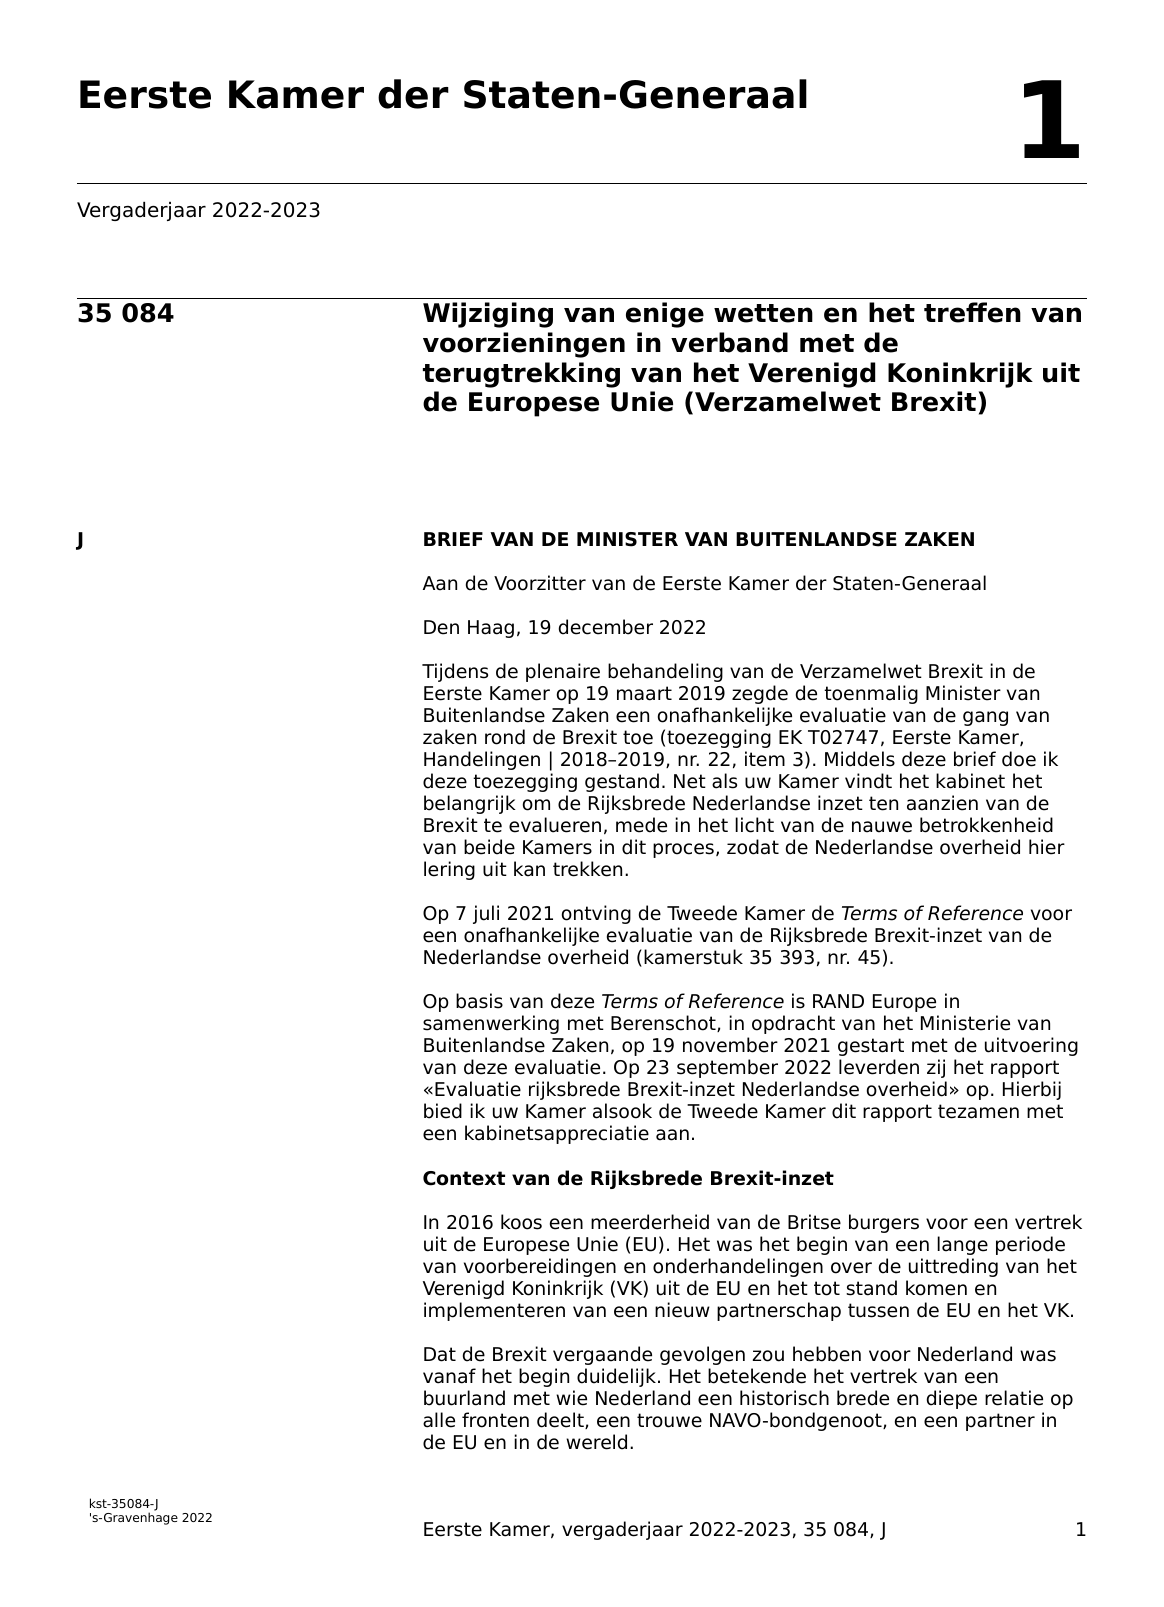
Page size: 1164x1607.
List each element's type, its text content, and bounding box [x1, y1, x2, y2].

text Den Haag, 19 december 2022 [422, 617, 1087, 639]
table_cell Vergaderjaar 2022-2023 [77, 184, 1087, 298]
text In 2016 koos een meerderheid van de Britse burgers voor een vertrek uit de Europese Unie (EU). Het was het begin van een lange periode van voorbereidingen en onderhandelingen over de uittreding van het Verenigd Koninkrijk (VK) uit de EU en het tot stand komen en implementeren van een nieuw partnerschap tussen de EU en het VK. [422, 1212, 1087, 1321]
text Op 7 juli 2021 ontving de Tweede Kamer de Terms of Reference voor een onafhankelijke evaluatie van de Rijksbrede Brexit-inzet van de Nederlandse overheid (kamerstuk 35 393, nr. 45). [422, 903, 1087, 969]
text 's-Gravenhage 2022 [88, 1511, 323, 1525]
subtitle Context van de Rijksbrede Brexit-inzet [422, 1167, 1087, 1189]
text Aan de Voorzitter van de Eerste Kamer der Staten-Generaal [422, 573, 1087, 595]
table_header 1 [886, 59, 1087, 183]
text kst-35084-J [88, 1497, 323, 1511]
text Dat de Brexit vergaande gevolgen zou hebben voor Nederland was vanaf het begin duidelijk. Het betekende het vertrek van een buurland met wie Nederland een historisch brede en diepe relatie op alle fronten deelt, een trouwe NAVO-bondgenoot, en een partner in de EU en in de wereld. [422, 1344, 1087, 1453]
table_header Eerste Kamer der Staten-Generaal [77, 59, 886, 183]
text Tijdens de plenaire behandeling van de Verzamelwet Brexit in de Eerste Kamer op 19 maart 2019 zegde de toenmalig Minister van Buitenlandse Zaken een onafhankelijke evaluatie van de gang van zaken rond de Brexit toe (toezegging EK T02747, Eerste Kamer, Handelingen | 2018–2019, nr. 22, item 3). Middels deze brief doe ik deze toezegging gestand. Net als uw Kamer vindt het kabinet het belangrijk om de Rijksbrede Nederlandse inzet ten aanzien van de Brexit te evalueren, mede in het licht van de nauwe betrokkenheid van beide Kamers in dit proces, zodat de Nederlandse overheid hier lering uit kan trekken. [422, 661, 1087, 881]
text Op basis van deze Terms of Reference is RAND Europe in samenwerking met Berenschot, in opdracht van het Ministerie van Buitenlandse Zaken, op 19 november 2021 gestart met de uitvoering van deze evaluatie. Op 23 september 2022 leverden zij het rapport «Evaluatie rijksbrede Brexit-inzet Nederlandse overheid» op. Hierbij bied ik uw Kamer alsook de Tweede Kamer dit rapport tezamen met een kabinetsappreciatie aan. [422, 991, 1087, 1145]
subtitle J BRIEF VAN DE MINISTER VAN BUITENLANDSE ZAKEN [77, 529, 1087, 551]
subtitle 35 084 Wijziging van enige wetten en het treffen van voorzieningen in verband met de terugtrekking van het Verenigd Koninkrijk uit de Europese Unie (Verzamelwet Brexit) [77, 299, 1087, 418]
